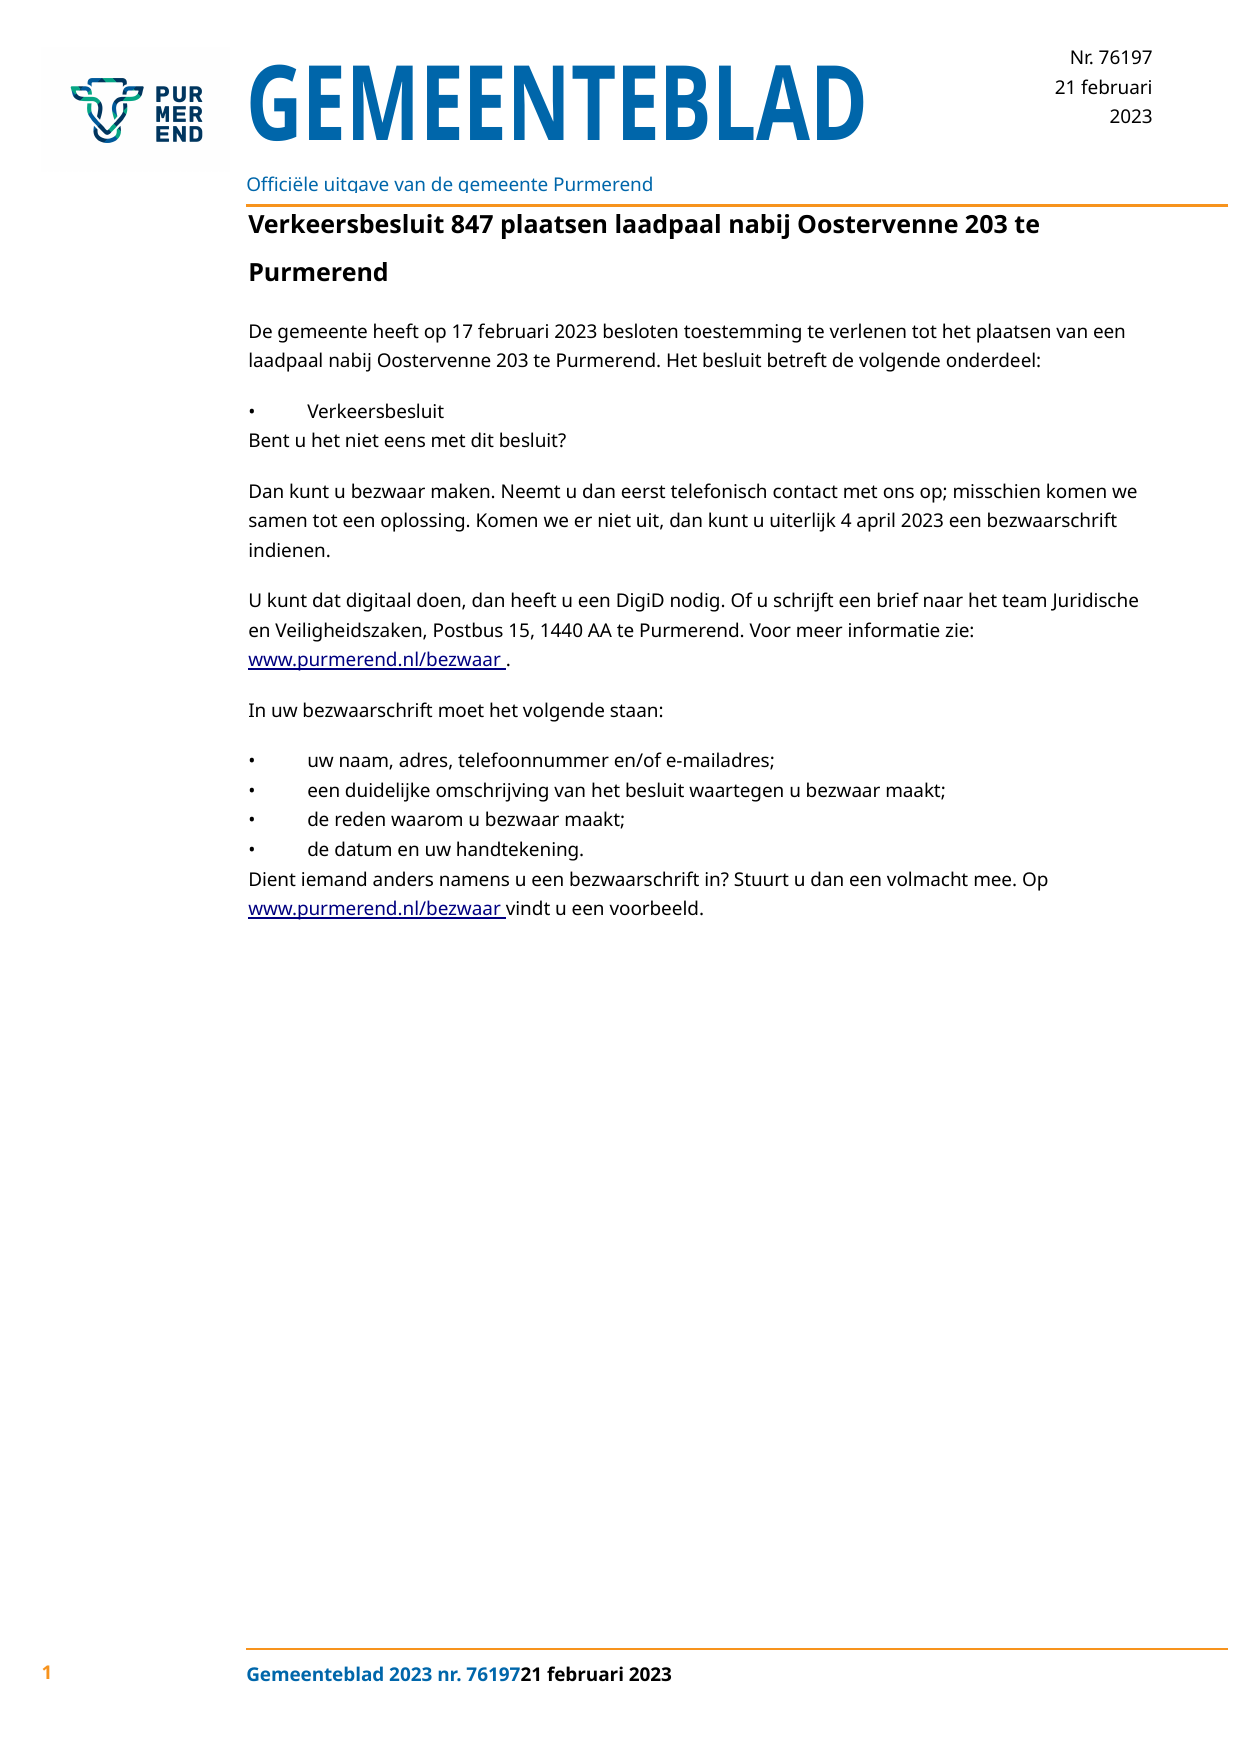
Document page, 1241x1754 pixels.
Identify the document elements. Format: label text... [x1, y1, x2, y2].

list de reden waarom u bezwaar maakt; [248, 807, 1152, 832]
list de datum en uw handtekening. [248, 836, 1152, 862]
text Dan kunt u bezwaar maken. Neemt u dan eerst telefonisch contact met ons op; misschien komen we samen tot een oplossing. Komen we er niet uit, dan kunt u uiterlijk 4 april 2023 een bezwaarschrift indienen. [248, 478, 1152, 563]
picture [41, 47, 231, 172]
text Dient iemand anders namens u een bezwaarschrift in? Stuurt u dan een volmacht mee. Op www.purmerend.nl/bezwaar vindt u een voorbeeld. [248, 866, 1152, 921]
text De gemeente heeft op 17 februari 2023 besloten toestemming te verlenen tot het plaatsen van een laadpaal nabij Oostervenne 203 te Purmerend. Het besluit betreft de volgende onderdeel: [248, 318, 1152, 373]
text Verkeersbesluit 847 plaatsen laadpaal nabij Oostervenne 203 te Purmerend [248, 207, 1152, 288]
list Verkeersbesluit [248, 398, 1152, 424]
text In uw bezwaarschrift moet het volgende staan: [248, 697, 1152, 723]
text U kunt dat digitaal doen, dan heeft u een DigiD nodig. Of u schrijft een brief naar het team Juridische en Veiligheidszaken, Postbus 15, 1440 AA te Purmerend. Voor meer informatie zie: www.purmerend.nl/bezwaar . [248, 587, 1152, 672]
list uw naam, adres, telefoonnummer en/of e-mailadres; [248, 747, 1152, 773]
text Bent u het niet eens met dit besluit? [248, 427, 1152, 453]
list een duidelijke omschrijving van het besluit waartegen u bezwaar maakt; [248, 777, 1152, 803]
